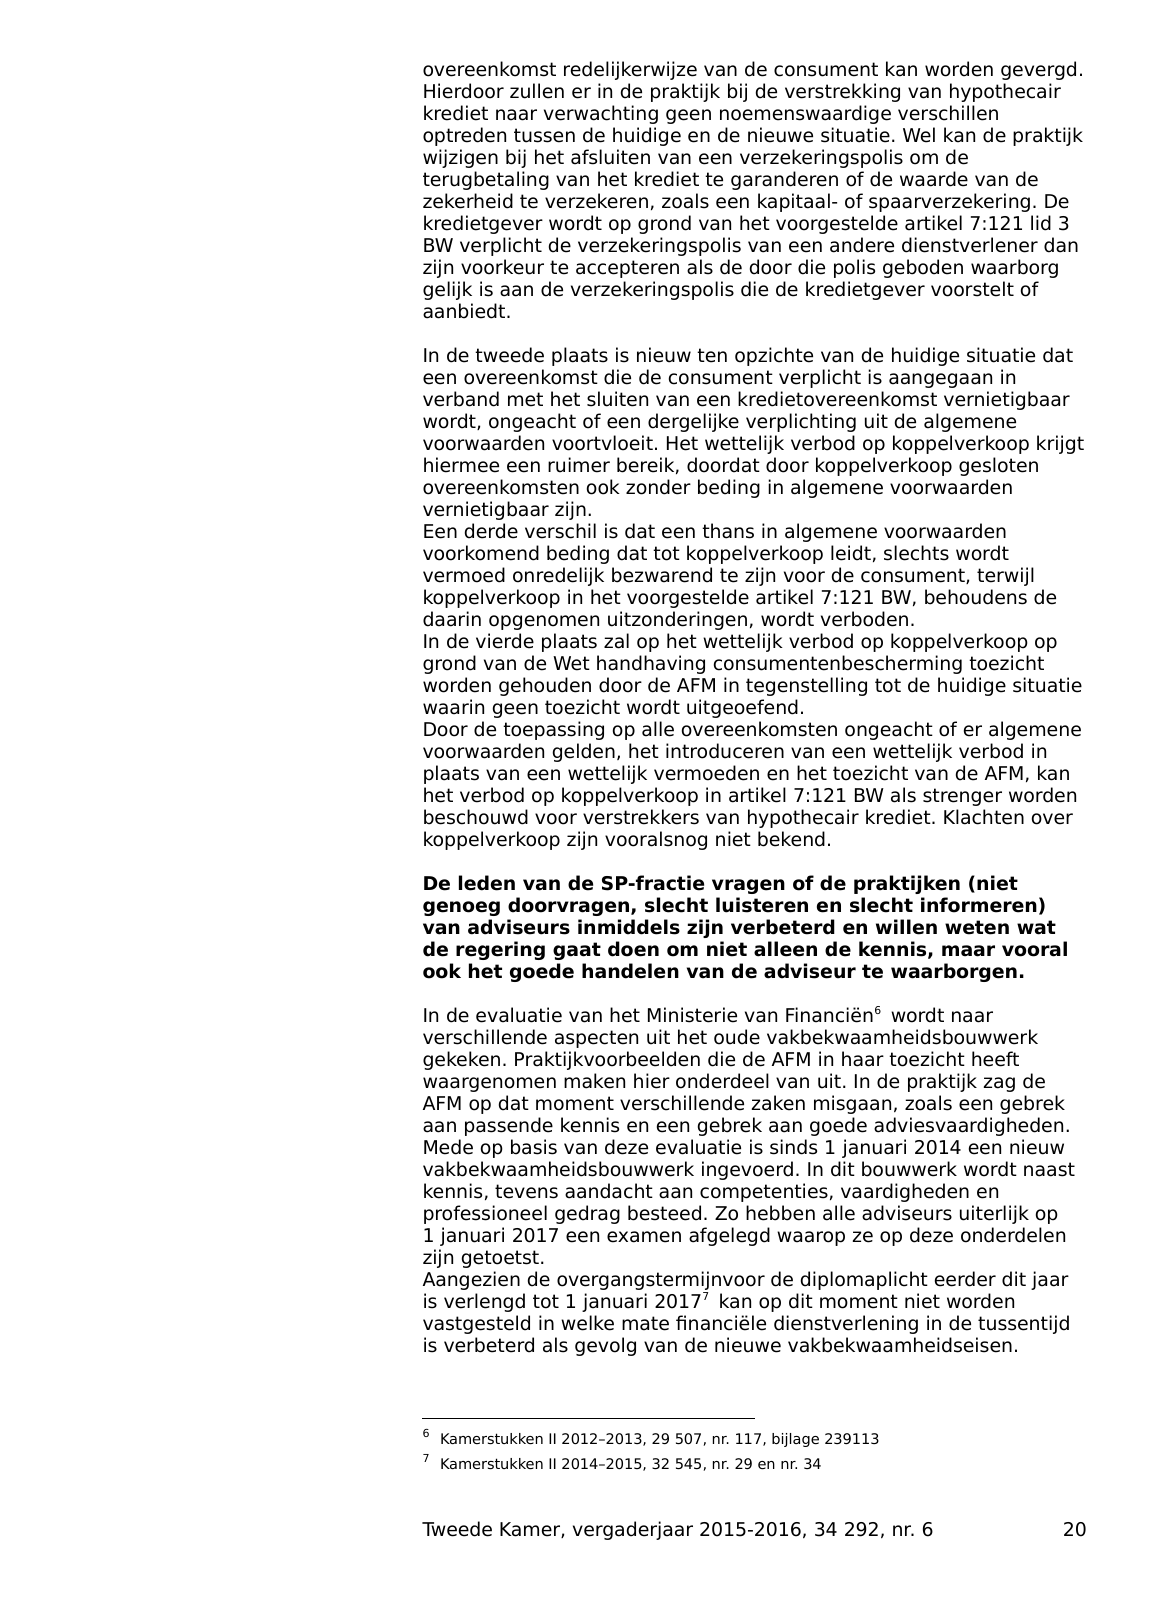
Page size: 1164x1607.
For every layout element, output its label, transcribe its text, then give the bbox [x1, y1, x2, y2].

text De leden van de SP-fractie vragen of de praktijken (niet genoeg doorvragen, slecht luisteren en slecht informeren) van adviseurs inmiddels zijn verbeterd en willen weten wat de regering gaat doen om niet alleen de kennis, maar vooral ook het goede handelen van de adviseur te waarborgen. [422, 873, 1087, 983]
text In de evaluatie van het Ministerie van Financiën wordt naar verschillende aspecten uit het oude vakbekwaamheidsbouwwerk gekeken. Praktijkvoorbeelden die de AFM in haar toezicht heeft waargenomen maken hier onderdeel van uit. In de praktijk zag de AFM op dat moment verschillende zaken misgaan, zoals een gebrek aan passende kennis en een gebrek aan goede adviesvaardigheden. Mede op basis van deze evaluatie is sinds 1 januari 2014 een nieuw vakbekwaamheidsbouwwerk ingevoerd. In dit bouwwerk wordt naast kennis, tevens aandacht aan competenties, vaardigheden en professioneel gedrag besteed. Zo hebben alle adviseurs uiterlijk op 1 januari 2017 een examen afgelegd waarop ze op deze onderdelen zijn getoetst. [422, 1005, 1087, 1268]
text Aangezien de overgangstermijnvoor de diplomaplicht eerder dit jaar is verlengd tot 1 januari 2017 kan op dit moment niet worden vastgesteld in welke mate financiële dienstverlening in de tussentijd is verbeterd als gevolg van de nieuwe vakbekwaamheidseisen. [422, 1268, 1087, 1356]
text Door de toepassing op alle overeenkomsten ongeacht of er algemene voorwaarden gelden, het introduceren van een wettelijk verbod in plaats van een wettelijk vermoeden en het toezicht van de AFM, kan het verbod op koppelverkoop in artikel 7:121 BW als strenger worden beschouwd voor verstrekkers van hypothecair krediet. Klachten over koppelverkoop zijn vooralsnog niet bekend. [422, 719, 1087, 851]
text In de tweede plaats is nieuw ten opzichte van de huidige situatie dat een overeenkomst die de consument verplicht is aangegaan in verband met het sluiten van een kredietovereenkomst vernietigbaar wordt, ongeacht of een dergelijke verplichting uit de algemene voorwaarden voortvloeit. Het wettelijk verbod op koppelverkoop krijgt hiermee een ruimer bereik, doordat door koppelverkoop gesloten overeenkomsten ook zonder beding in algemene voorwaarden vernietigbaar zijn. [422, 345, 1087, 521]
text In de vierde plaats zal op het wettelijk verbod op koppelverkoop op grond van de Wet handhaving consumentenbescherming toezicht worden gehouden door de AFM in tegenstelling tot de huidige situatie waarin geen toezicht wordt uitgeoefend. [422, 631, 1087, 719]
text Kamerstukken II 2012–2013, 29 507, nr. 117, bijlage 239113 [422, 1427, 1087, 1449]
text overeenkomst redelijkerwijze van de consument kan worden gevergd. Hierdoor zullen er in de praktijk bij de verstrekking van hypothecair krediet naar verwachting geen noemenswaardige verschillen optreden tussen de huidige en de nieuwe situatie. Wel kan de praktijk wijzigen bij het afsluiten van een verzekeringspolis om de terugbetaling van het krediet te garanderen of de waarde van de zekerheid te verzekeren, zoals een kapitaal- of spaarverzekering. De kredietgever wordt op grond van het voorgestelde artikel 7:121 lid 3 BW verplicht de verzekeringspolis van een andere dienstverlener dan zijn voorkeur te accepteren als de door die polis geboden waarborg gelijk is aan de verzekeringspolis die de kredietgever voorstelt of aanbiedt. [422, 59, 1087, 323]
text Een derde verschil is dat een thans in algemene voorwaarden voorkomend beding dat tot koppelverkoop leidt, slechts wordt vermoed onredelijk bezwarend te zijn voor de consument, terwijl koppelverkoop in het voorgestelde artikel 7:121 BW, behoudens de daarin opgenomen uitzonderingen, wordt verboden. [422, 521, 1087, 631]
text Kamerstukken II 2014–2015, 32 545, nr. 29 en nr. 34 [422, 1452, 1087, 1474]
